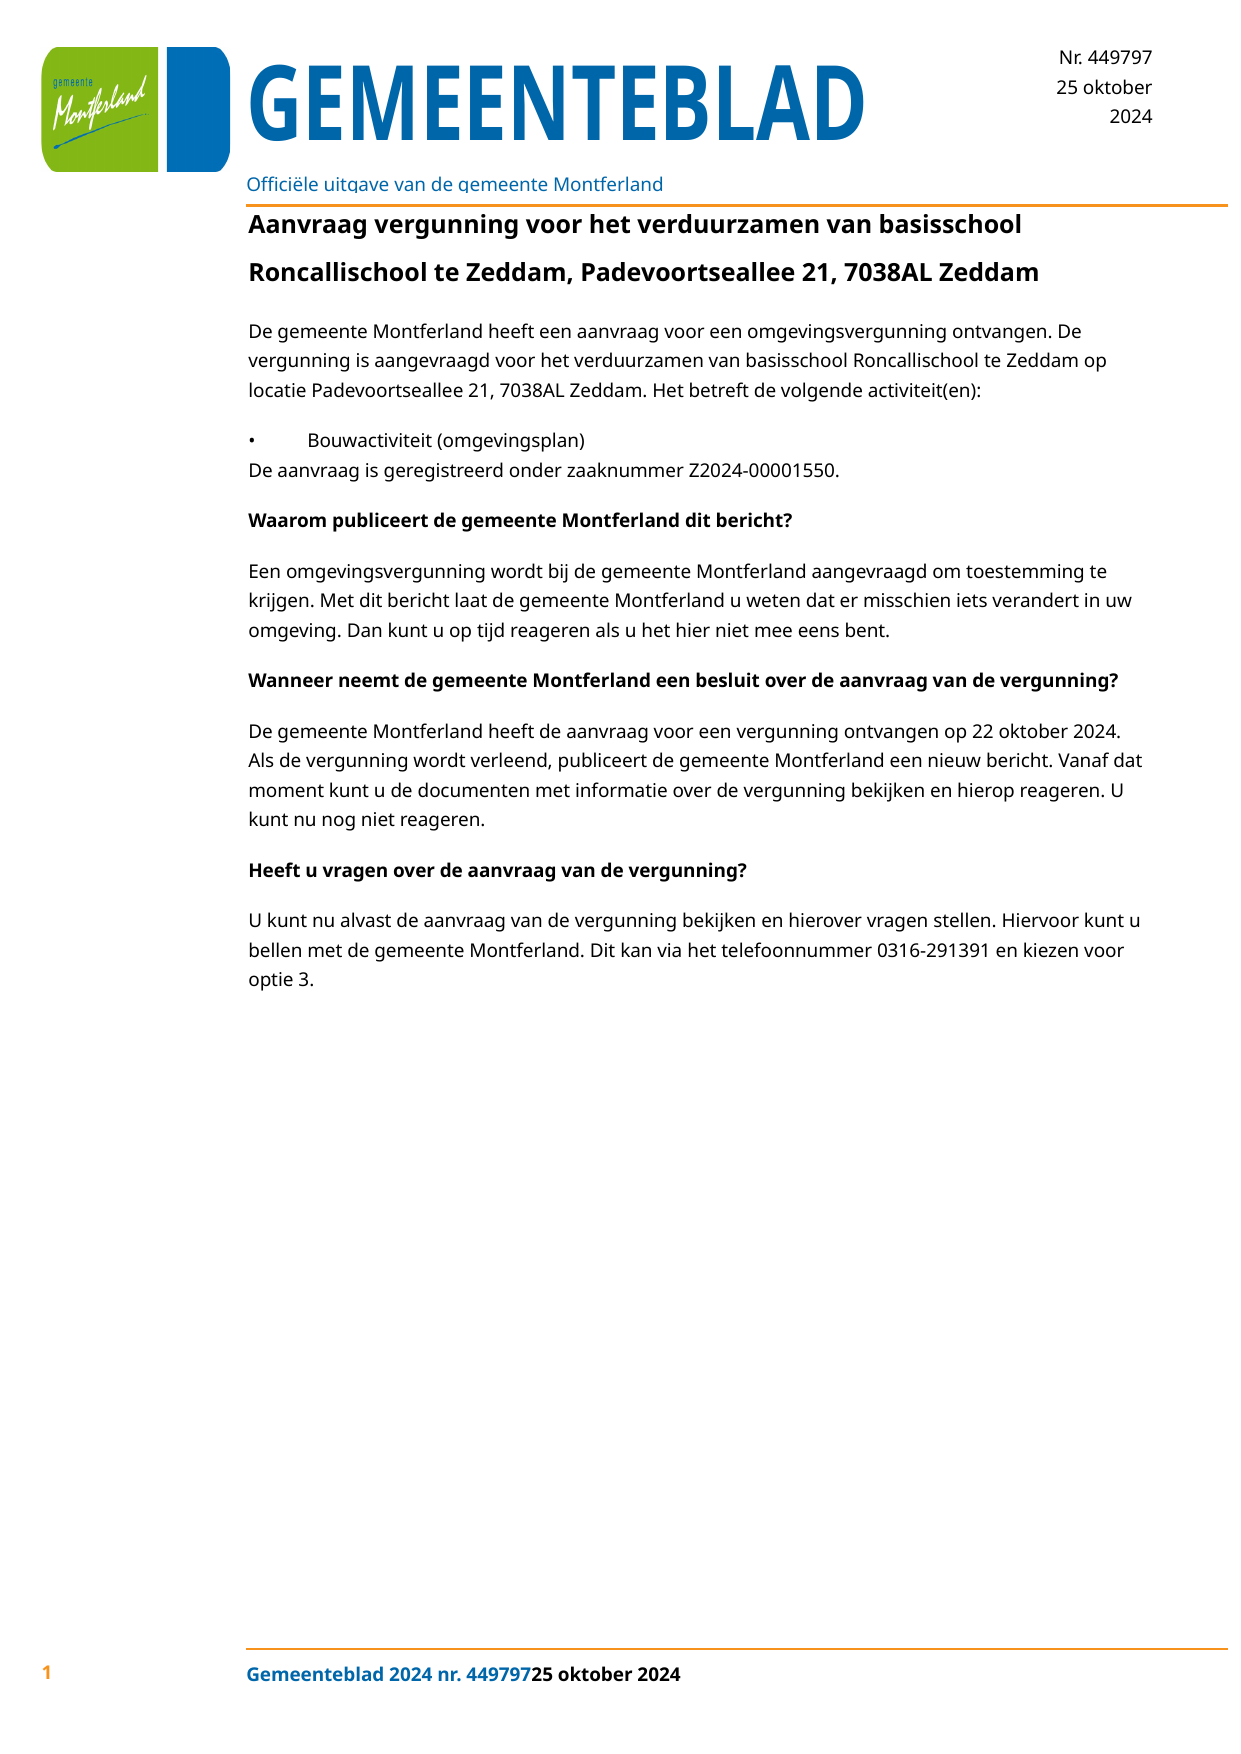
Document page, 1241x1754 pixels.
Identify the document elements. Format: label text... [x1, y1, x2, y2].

text Wanneer neemt de gemeente Montferland een besluit over de aanvraag van de vergunning? [248, 667, 1152, 693]
list Bouwactiviteit (omgevingsplan) [248, 427, 1152, 453]
text U kunt nu alvast de aanvraag van de vergunning bekijken en hierover vragen stellen. Hiervoor kunt u bellen met de gemeente Montferland. Dit kan via het telefoonnummer 0316-291391 en kiezen voor optie 3. [248, 907, 1152, 992]
text De gemeente Montferland heeft een aanvraag voor een omgevingsvergunning ontvangen. De vergunning is aangevraagd voor het verduurzamen van basisschool Roncallischool te Zeddam op locatie Padevoortseallee 21, 7038AL Zeddam. Het betreft de volgende activiteit(en): [248, 318, 1152, 403]
text De aanvraag is geregistreerd onder zaaknummer Z2024-00001550. [248, 457, 1152, 483]
text Waarom publiceert de gemeente Montferland dit bericht? [248, 507, 1152, 533]
text Heeft u vragen over de aanvraag van de vergunning? [248, 857, 1152, 883]
text De gemeente Montferland heeft de aanvraag voor een vergunning ontvangen op 22 oktober 2024. Als de vergunning wordt verleend, publiceert de gemeente Montferland een nieuw bericht. Vanaf dat moment kunt u de documenten met informatie over de vergunning bekijken en hierop reageren. U kunt nu nog niet reageren. [248, 718, 1152, 832]
text Een omgevingsvergunning wordt bij de gemeente Montferland aangevraagd om toestemming te krijgen. Met dit bericht laat de gemeente Montferland u weten dat er misschien iets verandert in uw omgeving. Dan kunt u op tijd reageren als u het hier niet mee eens bent. [248, 558, 1152, 643]
text Aanvraag vergunning voor het verduurzamen van basisschool Roncallischool te Zeddam, Padevoortseallee 21, 7038AL Zeddam [248, 207, 1152, 288]
picture [41, 47, 231, 172]
